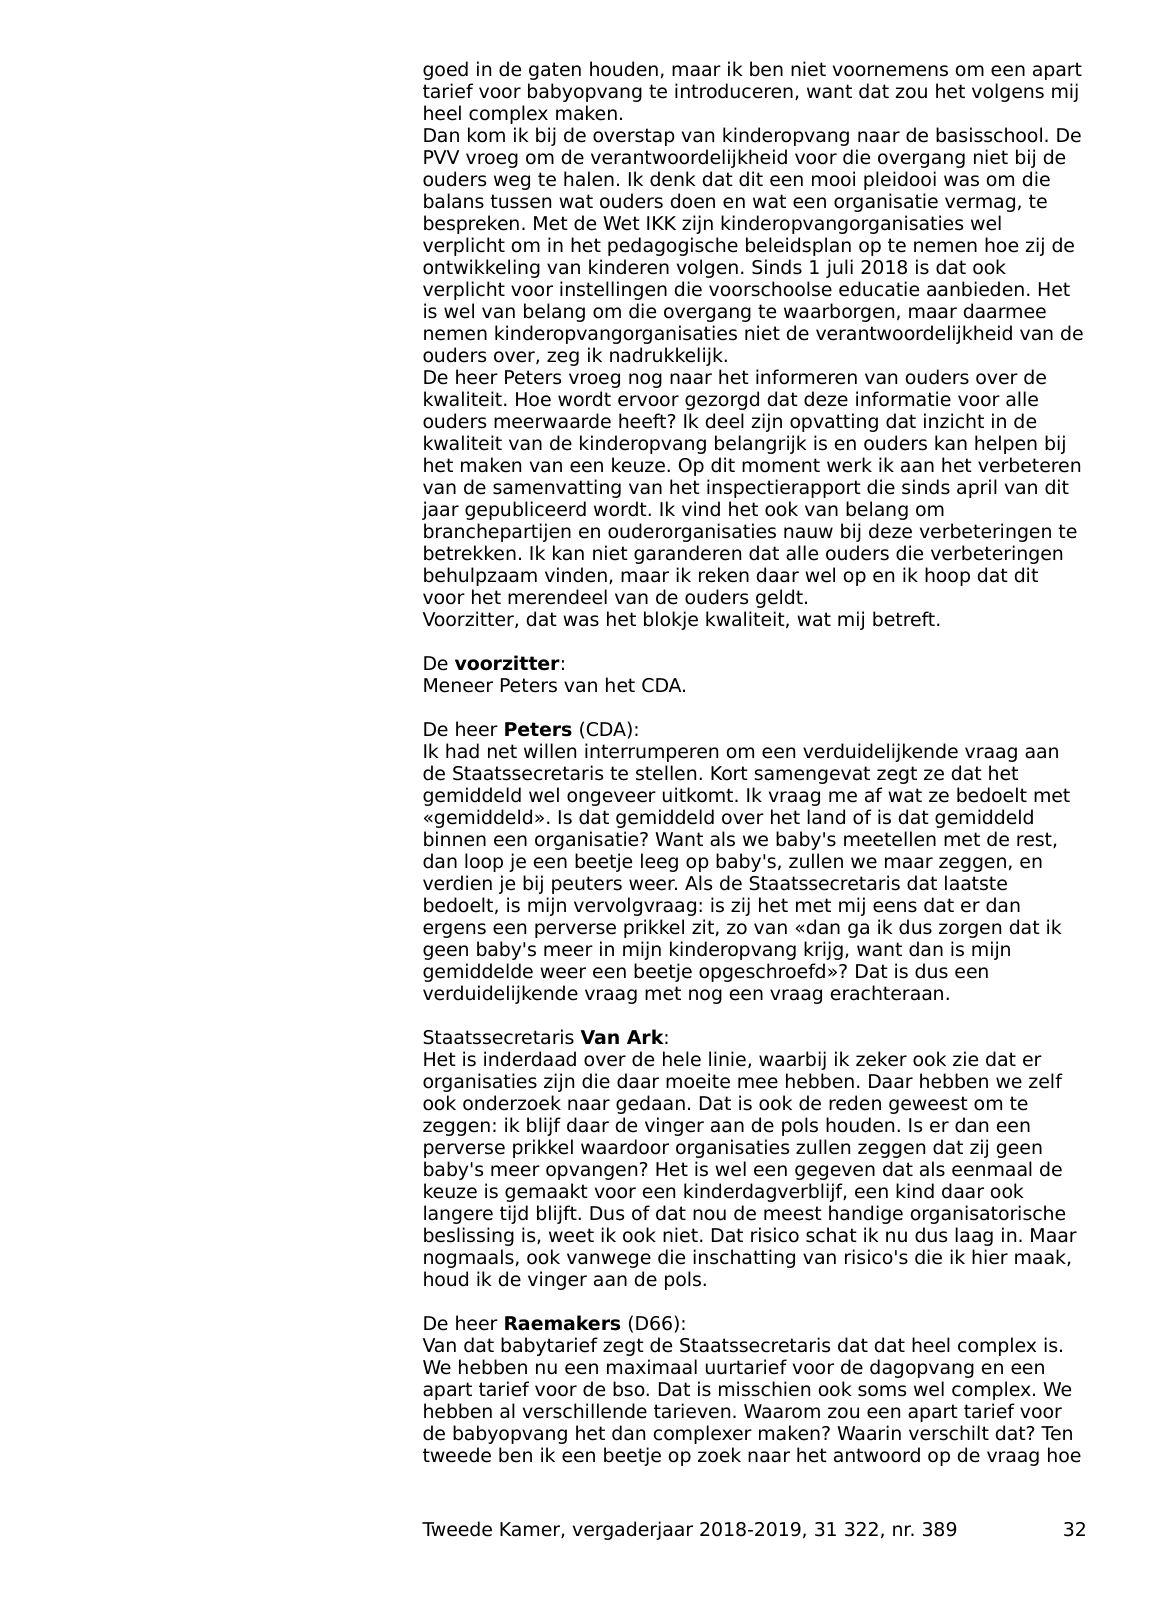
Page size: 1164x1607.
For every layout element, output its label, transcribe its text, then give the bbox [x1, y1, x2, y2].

text Meneer Peters van het CDA. [422, 675, 1087, 697]
text Ik had net willen interrumperen om een verduidelijkende vraag aan de Staatssecretaris te stellen. Kort samengevat zegt ze dat het gemiddeld wel ongeveer uitkomt. Ik vraag me af wat ze bedoelt met «gemiddeld». Is dat gemiddeld over het land of is dat gemiddeld binnen een organisatie? Want als we baby's meetellen met de rest, dan loop je een beetje leeg op baby's, zullen we maar zeggen, en verdien je bij peuters weer. Als de Staatssecretaris dat laatste bedoelt, is mijn vervolgvraag: is zij het met mij eens dat er dan ergens een perverse prikkel zit, zo van «dan ga ik dus zorgen dat ik geen baby's meer in mijn kinderopvang krijg, want dan is mijn gemiddelde weer een beetje opgeschroefd»? Dat is dus een verduidelijkende vraag met nog een vraag erachteraan. [422, 741, 1087, 1004]
text goed in de gaten houden, maar ik ben niet voornemens om een apart tarief voor babyopvang te introduceren, want dat zou het volgens mij heel complex maken. [422, 59, 1087, 125]
text De heer Peters vroeg nog naar het informeren van ouders over de kwaliteit. Hoe wordt ervoor gezorgd dat deze informatie voor alle ouders meerwaarde heeft? Ik deel zijn opvatting dat inzicht in de kwaliteit van de kinderopvang belangrijk is en ouders kan helpen bij het maken van een keuze. Op dit moment werk ik aan het verbeteren van de samenvatting van het inspectierapport die sinds april van dit jaar gepubliceerd wordt. Ik vind het ook van belang om branchepartijen en ouderorganisaties nauw bij deze verbeteringen te betrekken. Ik kan niet garanderen dat alle ouders die verbeteringen behulpzaam vinden, maar ik reken daar wel op en ik hoop dat dit voor het merendeel van de ouders geldt. [422, 367, 1087, 608]
text De heer Raemakers (D66): [422, 1313, 1087, 1335]
text De heer Peters (CDA): [422, 719, 1087, 741]
text De voorzitter: [422, 653, 1087, 675]
text Voorzitter, dat was het blokje kwaliteit, wat mij betreft. [422, 608, 1087, 631]
text Staatssecretaris Van Ark: [422, 1027, 1087, 1049]
text Van dat babytarief zegt de Staatssecretaris dat dat heel complex is. We hebben nu een maximaal uurtarief voor de dagopvang en een apart tarief voor de bso. Dat is misschien ook soms wel complex. We hebben al verschillende tarieven. Waarom zou een apart tarief voor de babyopvang het dan complexer maken? Waarin verschilt dat? Ten tweede ben ik een beetje op zoek naar het antwoord op de vraag hoe [422, 1335, 1087, 1467]
text Dan kom ik bij de overstap van kinderopvang naar de basisschool. De PVV vroeg om de verantwoordelijkheid voor die overgang niet bij de ouders weg te halen. Ik denk dat dit een mooi pleidooi was om die balans tussen wat ouders doen en wat een organisatie vermag, te bespreken. Met de Wet IKK zijn kinderopvangorganisaties wel verplicht om in het pedagogische beleidsplan op te nemen hoe zij de ontwikkeling van kinderen volgen. Sinds 1 juli 2018 is dat ook verplicht voor instellingen die voorschoolse educatie aanbieden. Het is wel van belang om die overgang te waarborgen, maar daarmee nemen kinderopvangorganisaties niet de verantwoordelijkheid van de ouders over, zeg ik nadrukkelijk. [422, 125, 1087, 367]
text Het is inderdaad over de hele linie, waarbij ik zeker ook zie dat er organisaties zijn die daar moeite mee hebben. Daar hebben we zelf ook onderzoek naar gedaan. Dat is ook de reden geweest om te zeggen: ik blijf daar de vinger aan de pols houden. Is er dan een perverse prikkel waardoor organisaties zullen zeggen dat zij geen baby's meer opvangen? Het is wel een gegeven dat als eenmaal de keuze is gemaakt voor een kinderdagverblijf, een kind daar ook langere tijd blijft. Dus of dat nou de meest handige organisatorische beslissing is, weet ik ook niet. Dat risico schat ik nu dus laag in. Maar nogmaals, ook vanwege die inschatting van risico's die ik hier maak, houd ik de vinger aan de pols. [422, 1049, 1087, 1291]
